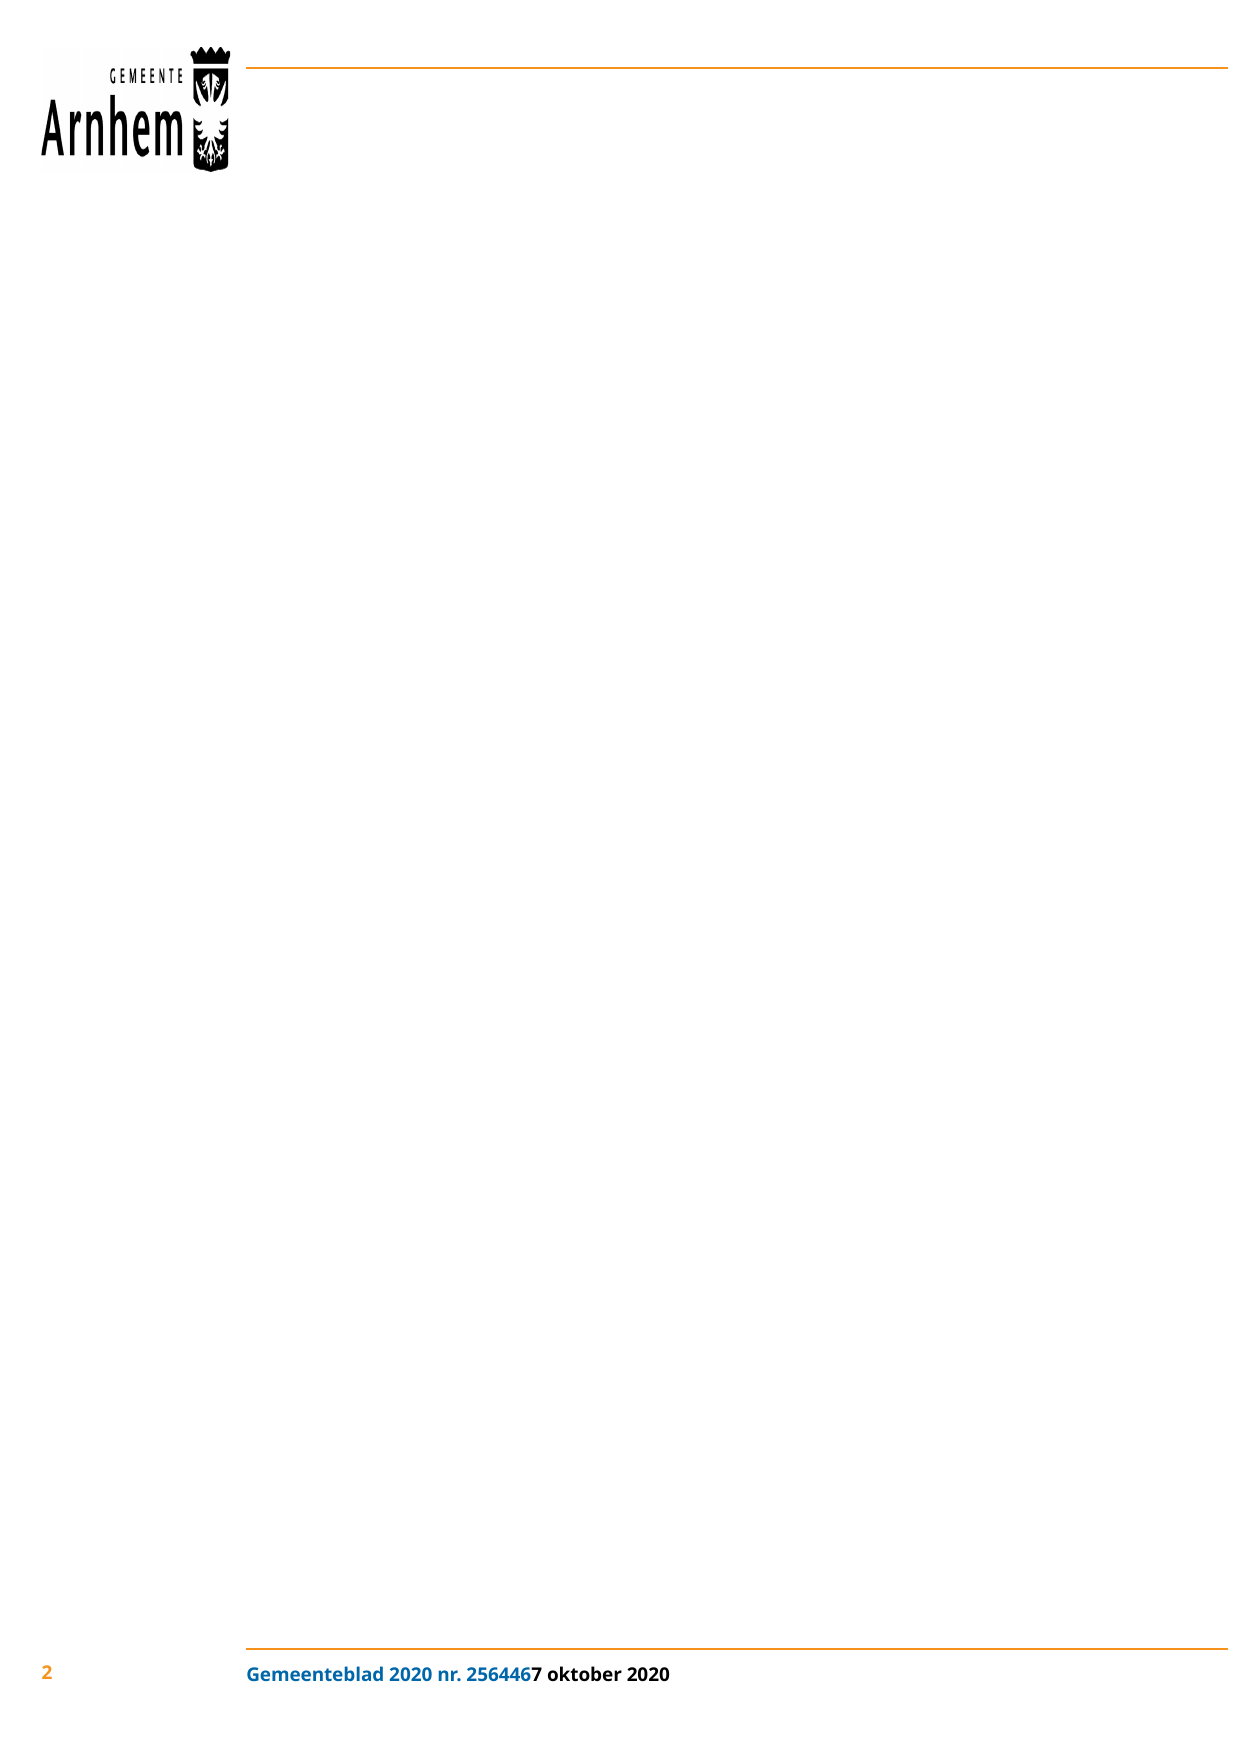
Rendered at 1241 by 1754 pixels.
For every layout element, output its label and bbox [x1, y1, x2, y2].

picture [41, 47, 231, 172]
